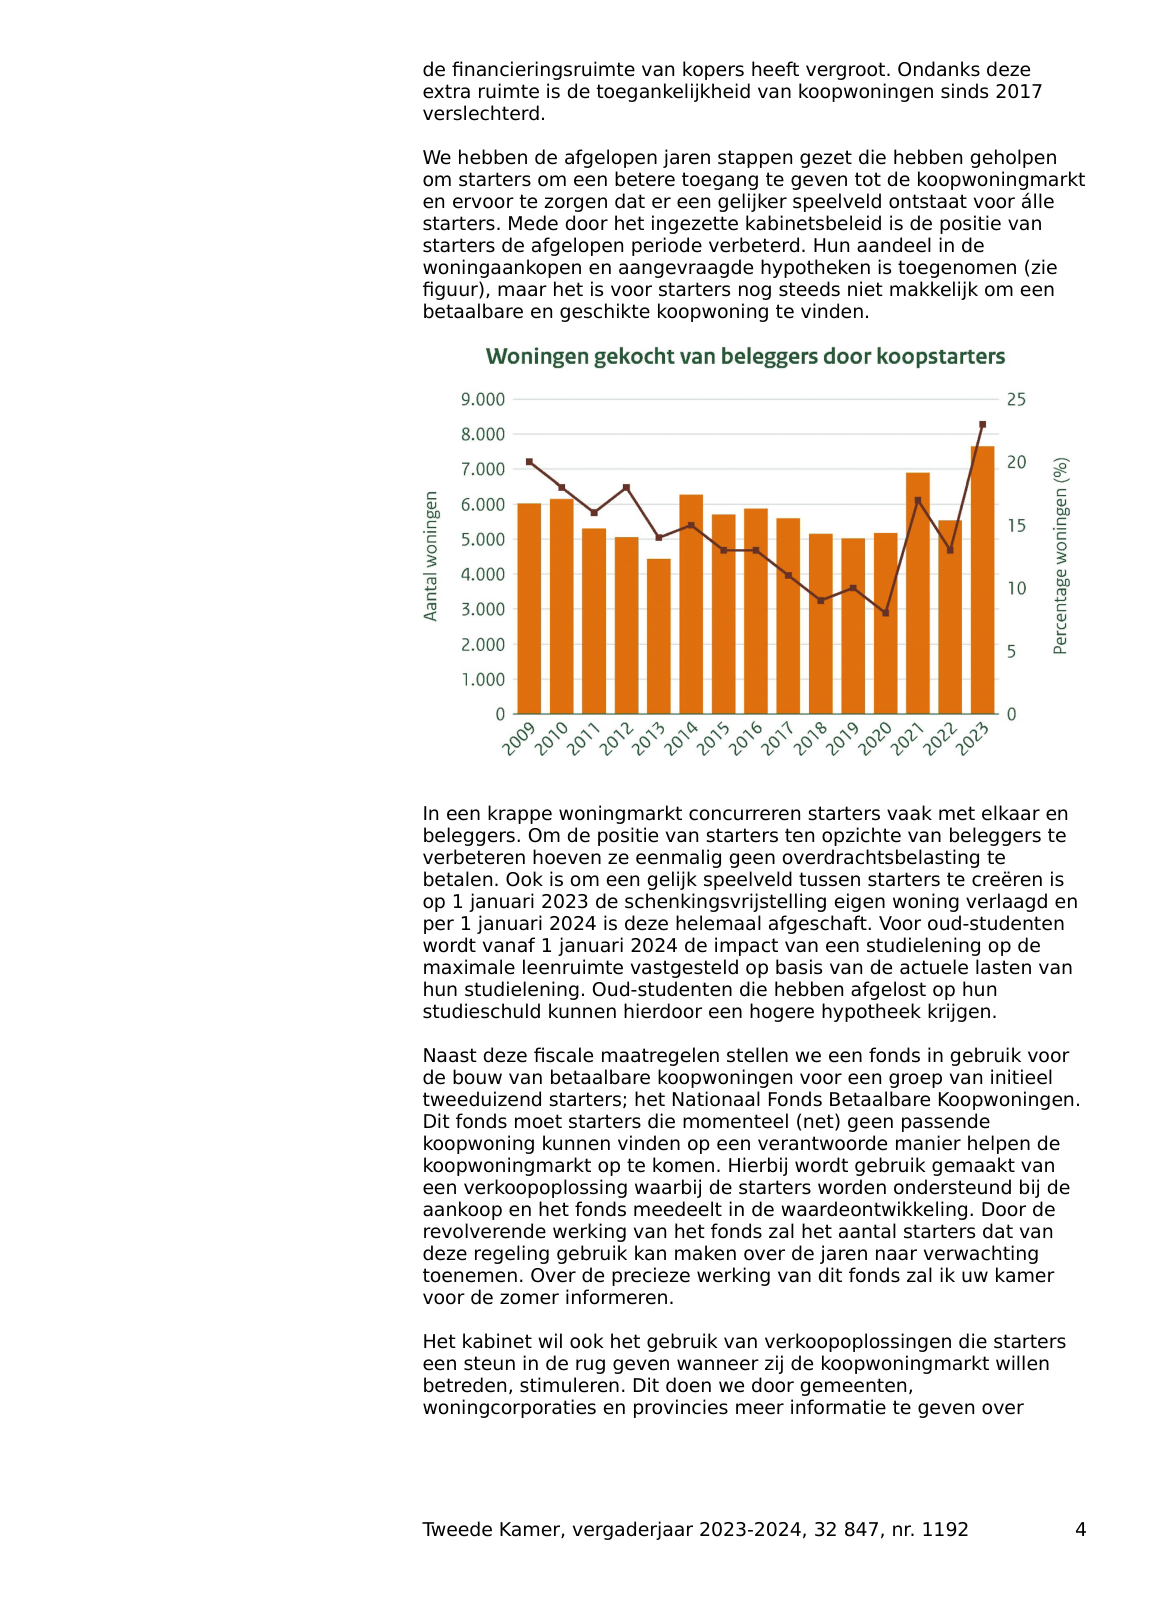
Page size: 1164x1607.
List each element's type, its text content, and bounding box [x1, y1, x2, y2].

text Het kabinet wil ook het gebruik van verkoopoplossingen die starters een steun in de rug geven wanneer zij de koopwoningmarkt willen betreden, stimuleren. Dit doen we door gemeenten, woningcorporaties en provincies meer informatie te geven over [422, 1331, 1087, 1419]
picture [422, 345, 1072, 759]
text de financieringsruimte van kopers heeft vergroot. Ondanks deze extra ruimte is de toegankelijkheid van koopwoningen sinds 2017 verslechterd. [422, 59, 1087, 125]
text Naast deze fiscale maatregelen stellen we een fonds in gebruik voor de bouw van betaalbare koopwoningen voor een groep van initieel tweeduizend starters; het Nationaal Fonds Betaalbare Koopwoningen. Dit fonds moet starters die momenteel (net) geen passende koopwoning kunnen vinden op een verantwoorde manier helpen de koopwoningmarkt op te komen. Hierbij wordt gebruik gemaakt van een verkoopoplossing waarbij de starters worden ondersteund bij de aankoop en het fonds meedeelt in de waardeontwikkeling. Door de revolverende werking van het fonds zal het aantal starters dat van deze regeling gebruik kan maken over de jaren naar verwachting toenemen. Over de precieze werking van dit fonds zal ik uw kamer voor de zomer informeren. [422, 1045, 1087, 1308]
text In een krappe woningmarkt concurreren starters vaak met elkaar en beleggers. Om de positie van starters ten opzichte van beleggers te verbeteren hoeven ze eenmalig geen overdrachtsbelasting te betalen. Ook is om een gelijk speelveld tussen starters te creëren is op 1 januari 2023 de schenkingsvrijstelling eigen woning verlaagd en per 1 januari 2024 is deze helemaal afgeschaft. Voor oud-studenten wordt vanaf 1 januari 2024 de impact van een studielening op de maximale leenruimte vastgesteld op basis van de actuele lasten van hun studielening. Oud-studenten die hebben afgelost op hun studieschuld kunnen hierdoor een hogere hypotheek krijgen. [422, 803, 1087, 1023]
text We hebben de afgelopen jaren stappen gezet die hebben geholpen om starters om een betere toegang te geven tot de koopwoningmarkt en ervoor te zorgen dat er een gelijker speelveld ontstaat voor álle starters. Mede door het ingezette kabinetsbeleid is de positie van starters de afgelopen periode verbeterd. Hun aandeel in de woningaankopen en aangevraagde hypotheken is toegenomen (zie figuur), maar het is voor starters nog steeds niet makkelijk om een betaalbare en geschikte koopwoning te vinden. [422, 147, 1087, 323]
